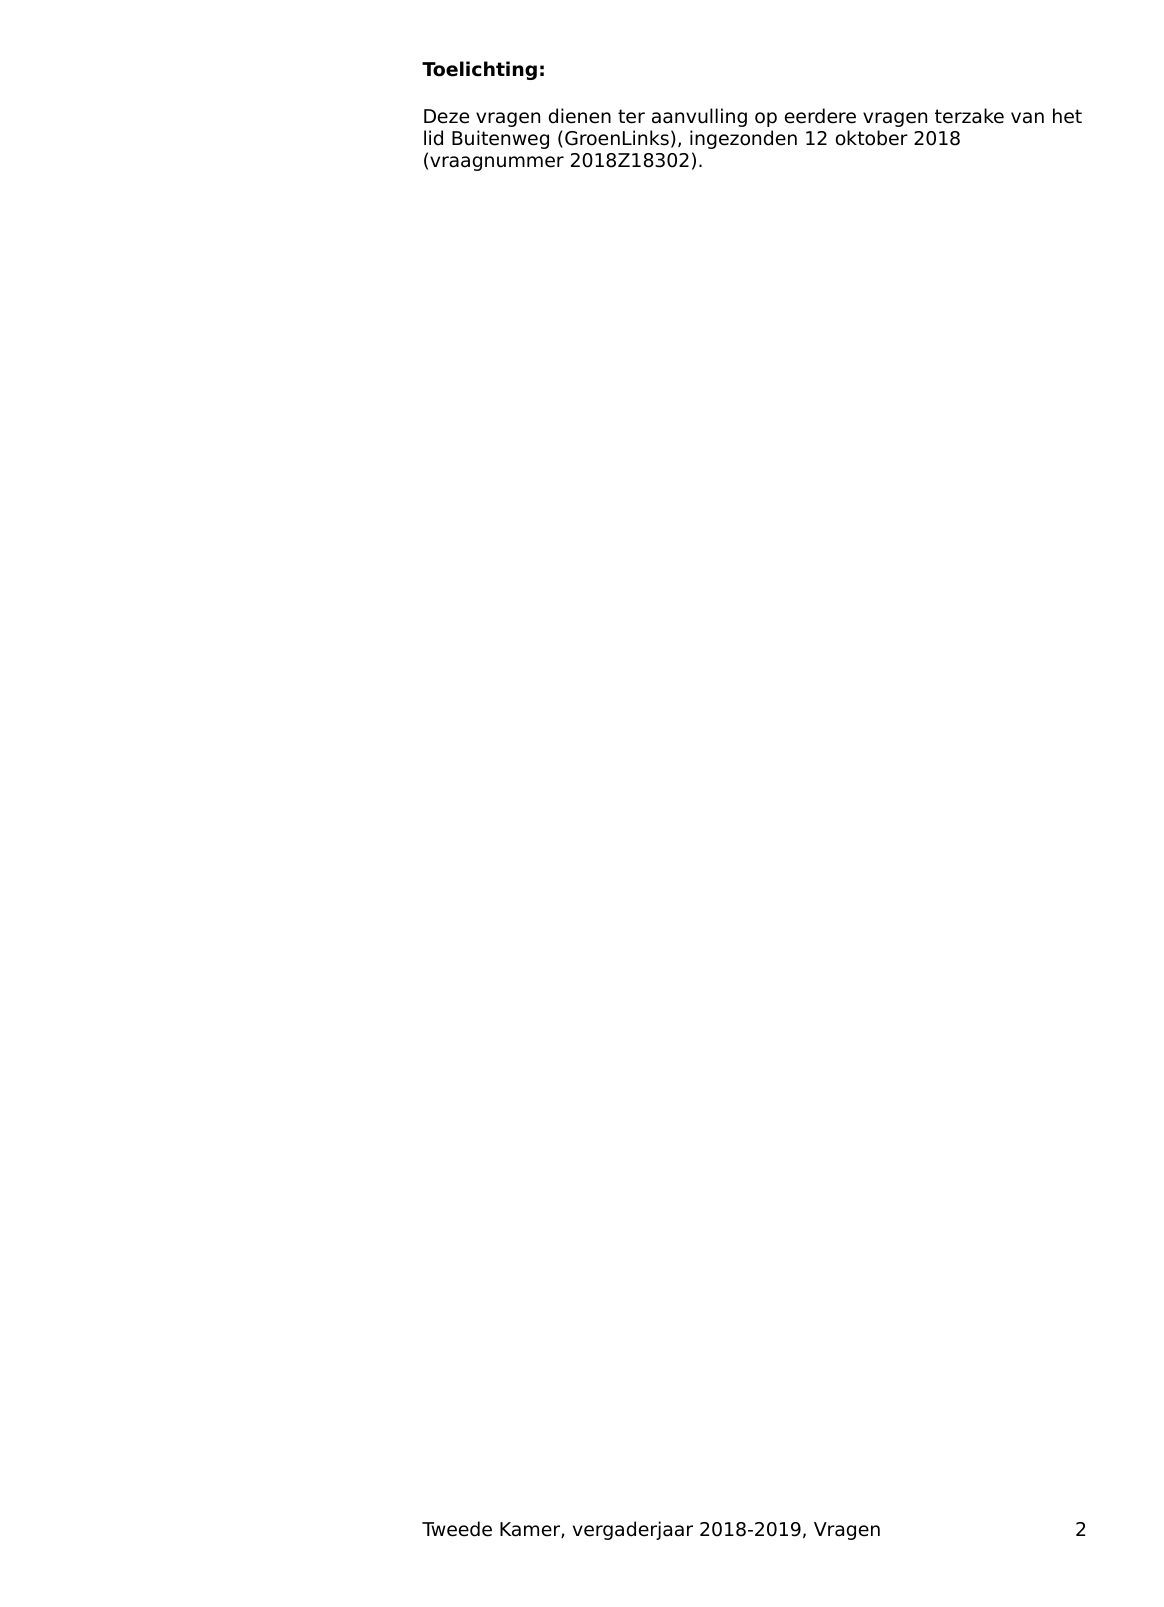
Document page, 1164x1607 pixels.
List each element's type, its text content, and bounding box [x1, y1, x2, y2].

subtitle Toelichting: [422, 59, 1087, 81]
text Deze vragen dienen ter aanvulling op eerdere vragen terzake van het lid Buitenweg (GroenLinks), ingezonden 12 oktober 2018 (vraagnummer 2018Z18302). [422, 106, 1087, 172]
